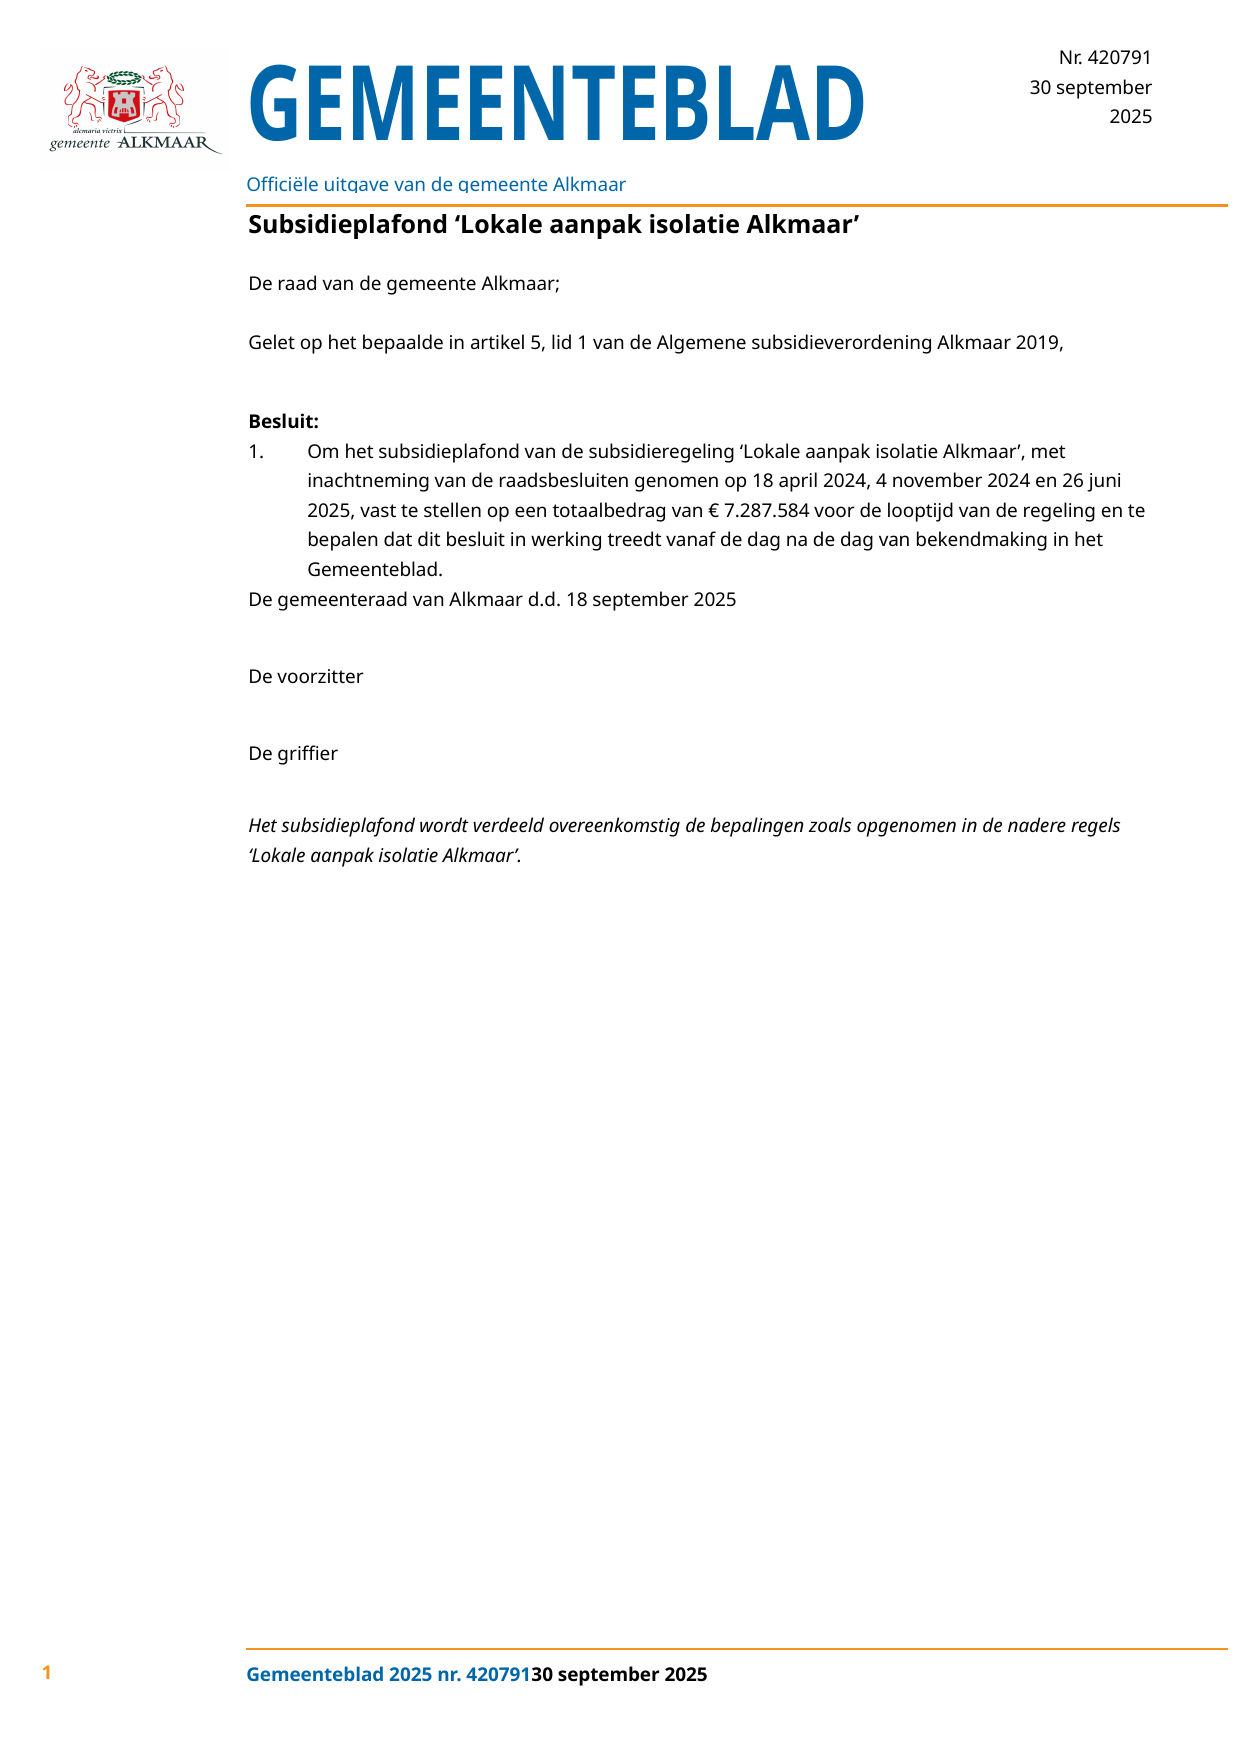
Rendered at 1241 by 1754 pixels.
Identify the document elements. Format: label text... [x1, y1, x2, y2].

list Om het subsidieplafond van de subsidieregeling ‘Lokale aanpak isolatie Alkmaar’, met inachtneming van de raadsbesluiten genomen op 18 april 2024, 4 november 2024 en 26 juni 2025, vast te stellen op een totaalbedrag van € 7.287.584 voor de looptijd van de regeling en te bepalen dat dit besluit in werking treedt vanaf de dag na de dag van bekendmaking in het Gemeenteblad. [248, 438, 1152, 582]
text Subsidieplafond ‘Lokale aanpak isolatie Alkmaar’ [248, 207, 1152, 241]
text Besluit: [248, 408, 1152, 434]
picture [41, 47, 231, 172]
text De gemeenteraad van Alkmaar d.d. 18 september 2025 [248, 586, 1152, 612]
text De voorzitter [248, 663, 1152, 689]
text Het subsidieplafond wordt verdeeld overeenkomstig de bepalingen zoals opgenomen in de nadere regels ‘Lokale aanpak isolatie Alkmaar’. [248, 812, 1152, 868]
text De griffier [248, 740, 1152, 766]
text De raad van de gemeente Alkmaar; [248, 270, 1152, 296]
text Gelet op het bepaalde in artikel 5, lid 1 van de Algemene subsidieverordening Alkmaar 2019, [248, 329, 1152, 355]
